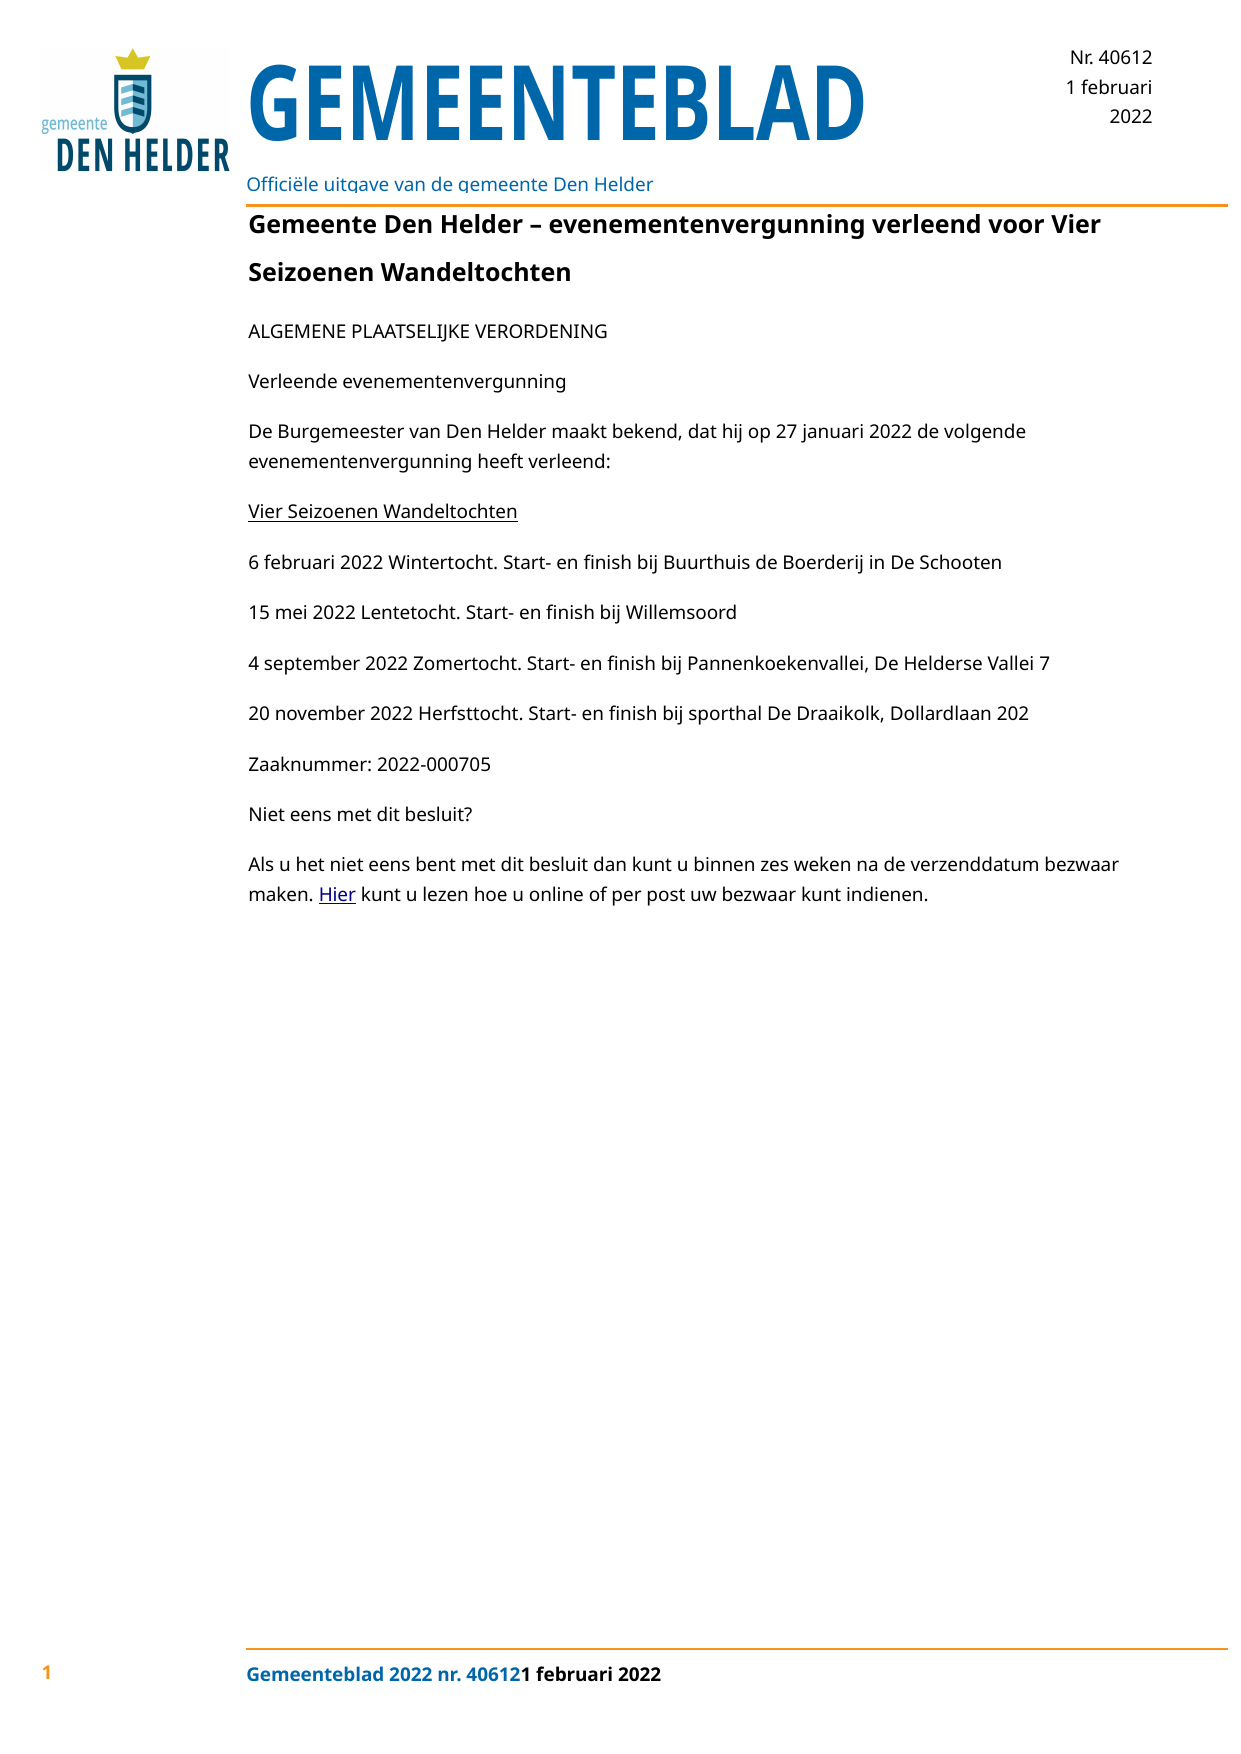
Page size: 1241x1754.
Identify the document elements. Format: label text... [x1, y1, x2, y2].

picture [182, 144, 187, 165]
text 6 februari 2022 Wintertocht. Start- en finish bij Buurthuis de Boerderij in De Schooten [248, 549, 1152, 575]
picture [63, 144, 68, 165]
text 20 november 2022 Herfsttocht. Start- en finish bij sporthal De Draaikolk, Dollardlaan 202 [248, 700, 1152, 726]
text ALGEMENE PLAATSELIJKE VERORDENING [248, 318, 1152, 344]
text Vier Seizoenen Wandeltochten [248, 499, 1152, 524]
picture [100, 154, 106, 172]
text 4 september 2022 Zomertocht. Start- en finish bij Pannenkoekenvallei, De Helderse Vallei 7 [248, 650, 1152, 676]
picture [130, 157, 135, 172]
picture [41, 47, 231, 172]
text 15 mei 2022 Lentetocht. Start- en finish bij Willemsoord [248, 599, 1152, 625]
text Gemeente Den Helder – evenementenvergunning verleend voor Vier Seizoenen Wandeltochten [248, 207, 1152, 288]
text Als u het niet eens bent met dit besluit dan kunt u binnen zes weken na de verzenddatum bezwaar maken. Hier kunt u lezen hoe u online of per post uw bezwaar kunt indienen. [248, 852, 1152, 907]
text Verleende evenementenvergunning [248, 368, 1152, 394]
text Zaaknummer: 2022-000705 [248, 751, 1152, 777]
text De Burgemeester van Den Helder maakt bekend, dat hij op 27 januari 2022 de volgende evenementenvergunning heeft verleend: [248, 419, 1152, 474]
picture [220, 160, 224, 172]
text Niet eens met dit besluit? [248, 801, 1152, 827]
